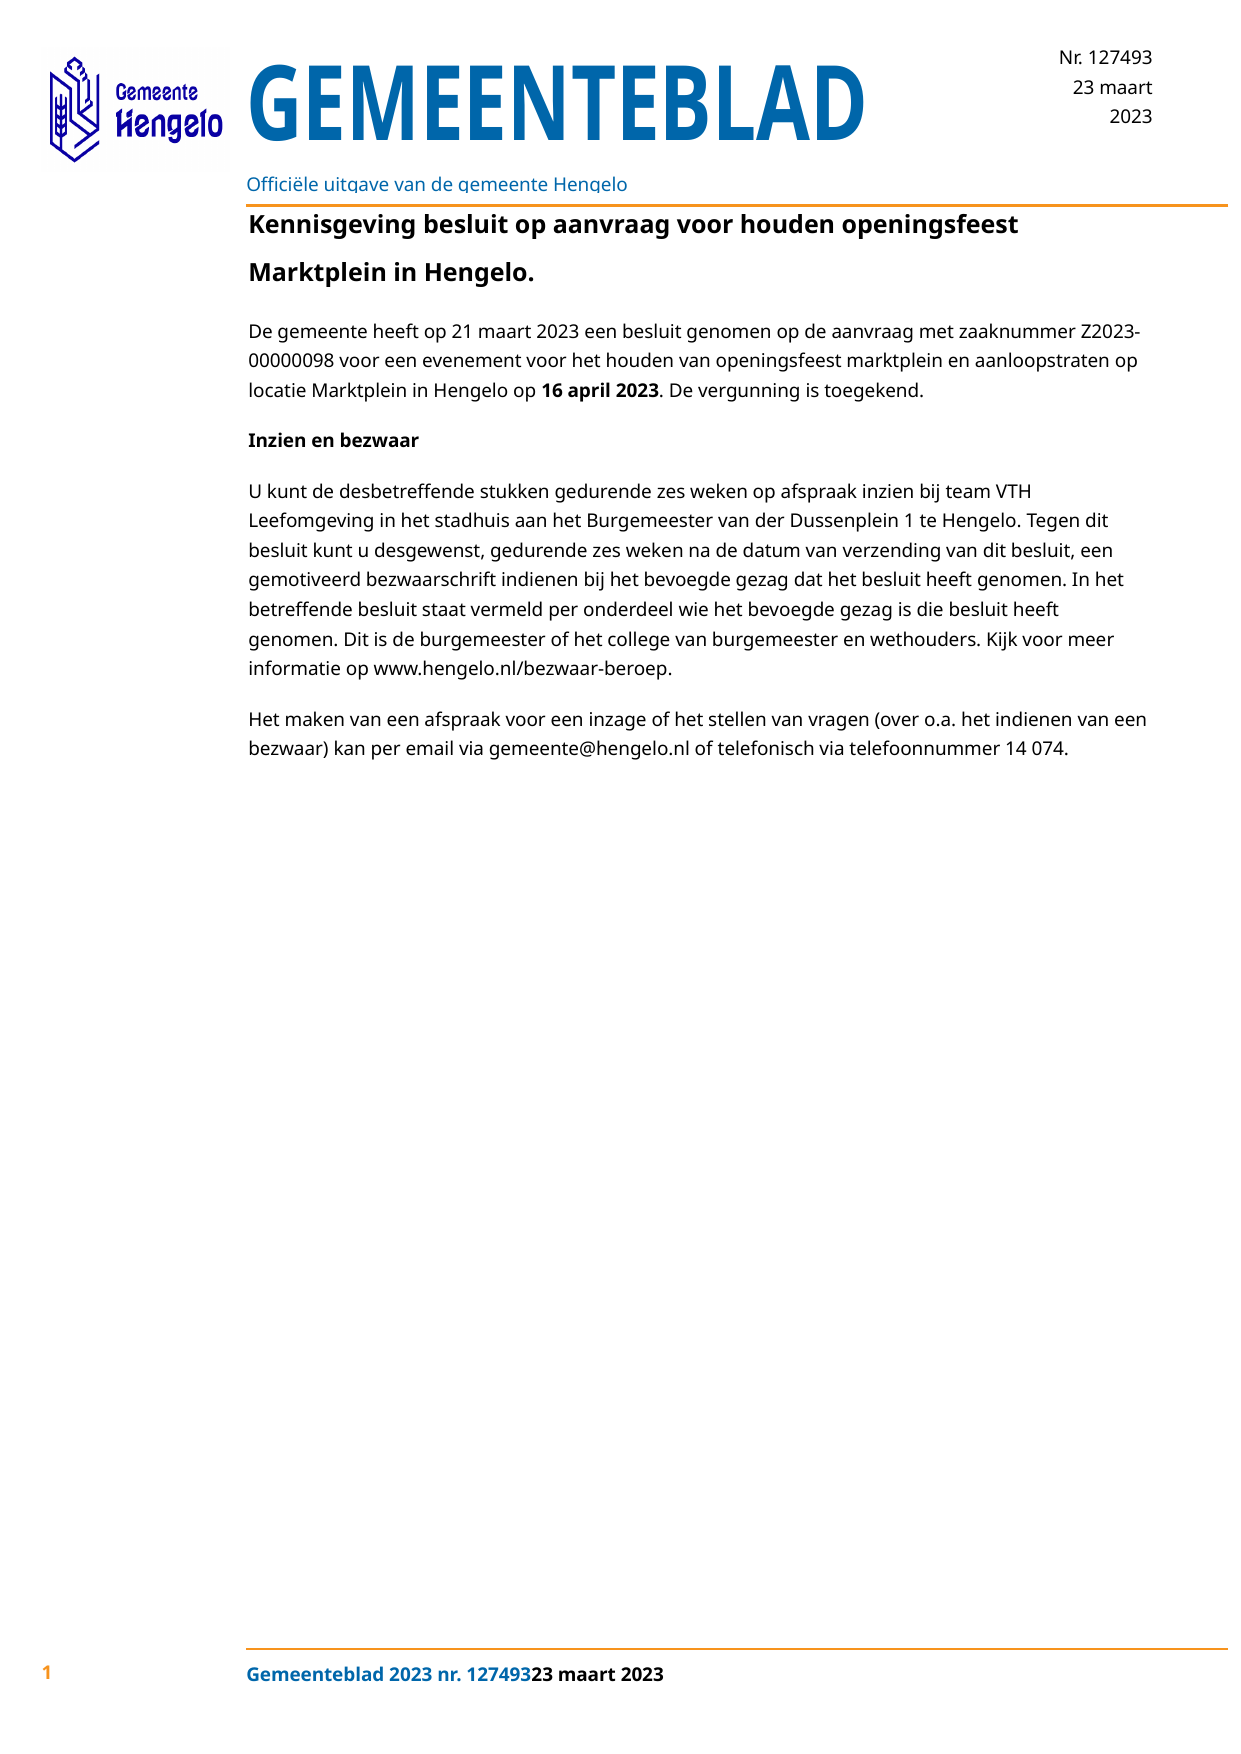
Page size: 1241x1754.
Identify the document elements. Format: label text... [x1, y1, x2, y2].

text Kennisgeving besluit op aanvraag voor houden openingsfeest Marktplein in Hengelo. [248, 207, 1152, 288]
picture [41, 47, 231, 172]
text Het maken van een afspraak voor een inzage of het stellen van vragen (over o.a. het indienen van een bezwaar) kan per email via gemeente@hengelo.nl of telefonisch via telefoonnummer 14 074. [248, 706, 1152, 761]
text U kunt de desbetreffende stukken gedurende zes weken op afspraak inzien bij team VTH Leefomgeving in het stadhuis aan het Burgemeester van der Dussenplein 1 te Hengelo. Tegen dit besluit kunt u desgewenst, gedurende zes weken na de datum van verzending van dit besluit, een gemotiveerd bezwaarschrift indienen bij het bevoegde gezag dat het besluit heeft genomen. In het betreffende besluit staat vermeld per onderdeel wie het bevoegde gezag is die besluit heeft genomen. Dit is de burgemeester of het college van burgemeester en wethouders. Kijk voor meer informatie op www.hengelo.nl/bezwaar-beroep. [248, 478, 1152, 681]
text De gemeente heeft op 21 maart 2023 een besluit genomen op de aanvraag met zaaknummer Z2023-00000098 voor een evenement voor het houden van openingsfeest marktplein en aanloopstraten op locatie Marktplein in Hengelo op 16 april 2023. De vergunning is toegekend. [248, 318, 1152, 403]
text Inzien en bezwaar [248, 427, 1152, 453]
